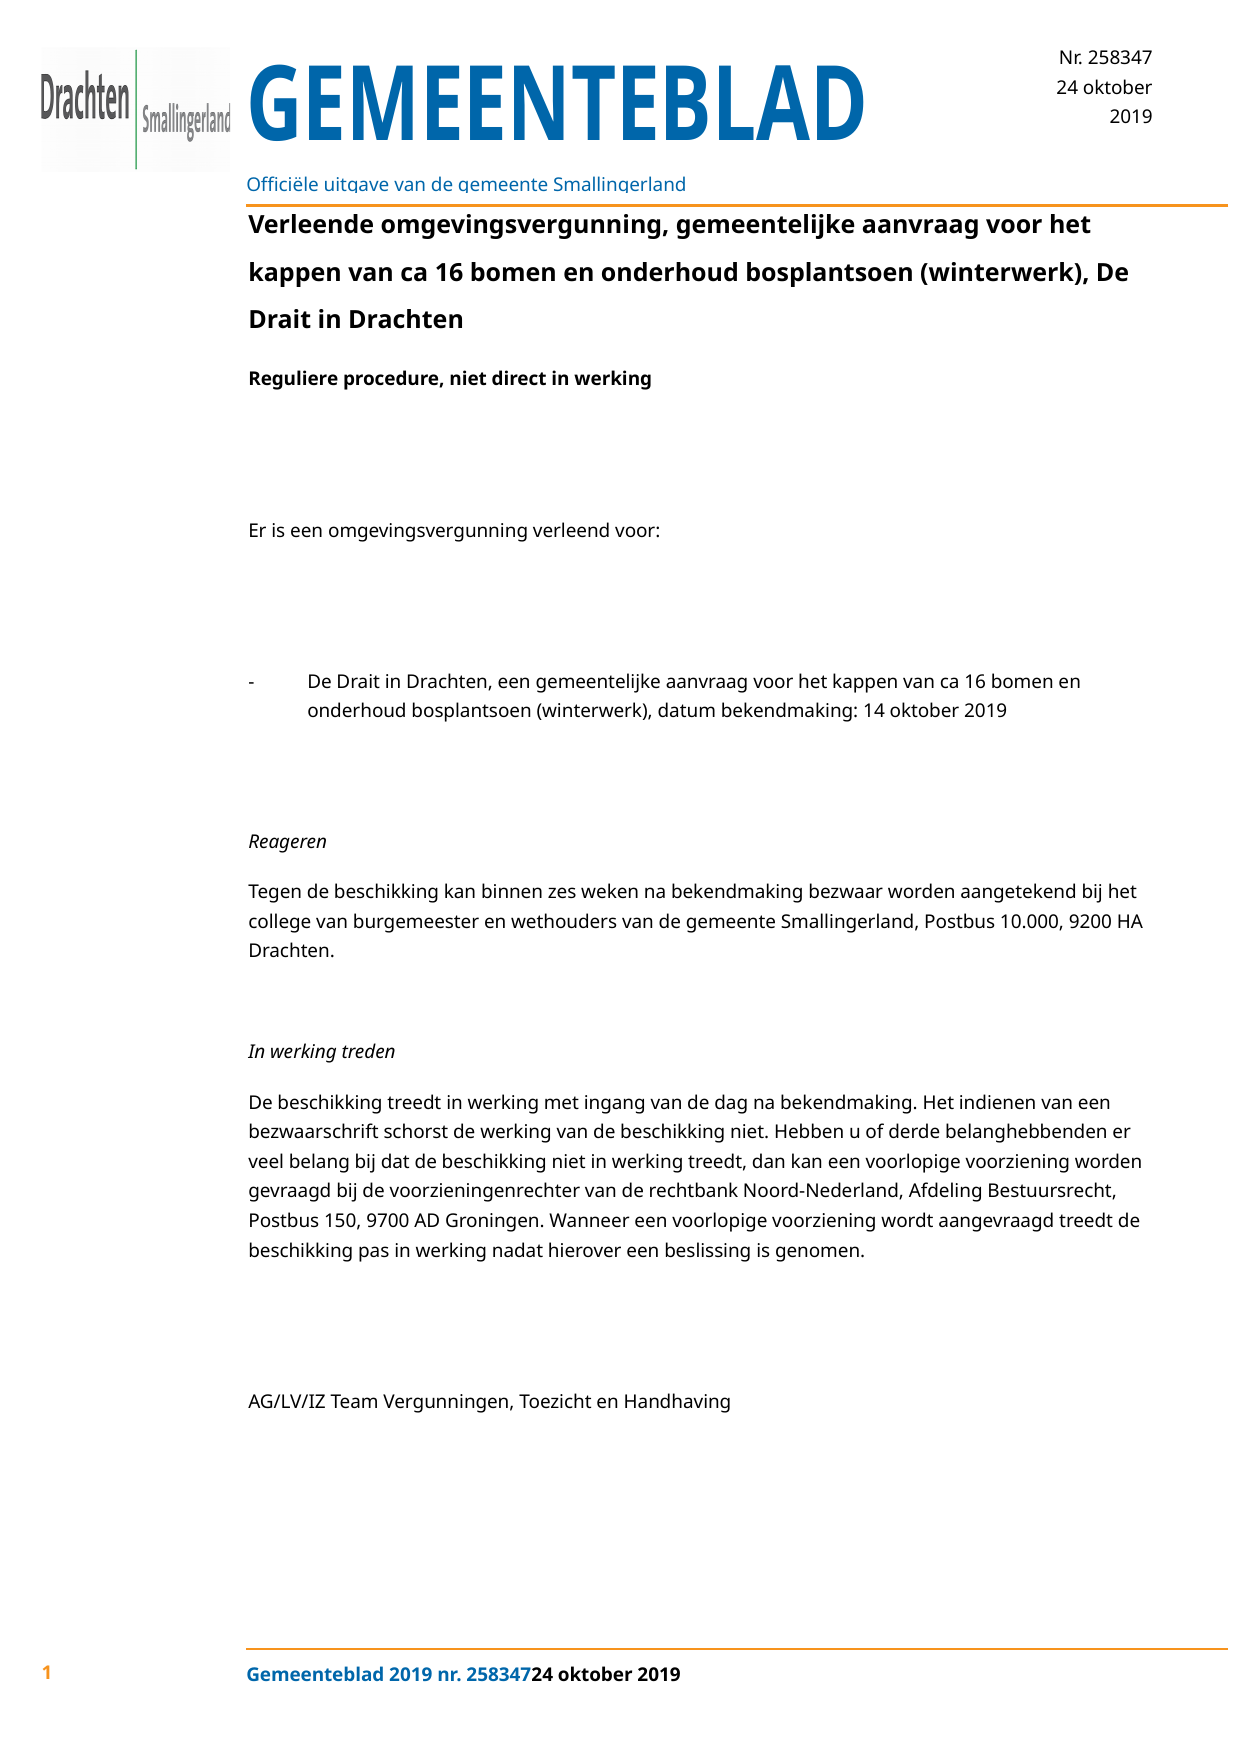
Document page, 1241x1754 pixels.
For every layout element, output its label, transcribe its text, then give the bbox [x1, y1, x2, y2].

text De beschikking treedt in werking met ingang van de dag na bekendmaking. Het indienen van een bezwaarschrift schorst de werking van de beschikking niet. Hebben u of derde belanghebbenden er veel belang bij dat de beschikking niet in werking treedt, dan kan een voorlopige voorziening worden gevraagd bij de voorzieningenrechter van de rechtbank Noord-Nederland, Afdeling Bestuursrecht, Postbus 150, 9700 AD Groningen. Wanneer een voorlopige voorziening wordt aangevraagd treedt de beschikking pas in werking nadat hierover een beslissing is genomen. [248, 1089, 1152, 1262]
text Reguliere procedure, niet direct in werking [248, 366, 1152, 391]
text Verleende omgevingsvergunning, gemeentelijke aanvraag voor het kappen van ca 16 bomen en onderhoud bosplantsoen (winterwerk), De Drait in Drachten [248, 207, 1152, 336]
picture [41, 47, 231, 172]
text Er is een omgevingsvergunning verleend voor: [248, 517, 1152, 542]
text Tegen de beschikking kan binnen zes weken na bekendmaking bezwaar worden aangetekend bij het college van burgemeester en wethouders van de gemeente Smallingerland, Postbus 10.000, 9200 HA Drachten. [248, 878, 1152, 963]
text In werking treden [248, 1038, 1152, 1064]
list De Drait in Drachten, een gemeentelijke aanvraag voor het kappen van ca 16 bomen en onderhoud bosplantsoen (winterwerk), datum bekendmaking: 14 oktober 2019 [248, 668, 1152, 723]
text Reageren [248, 828, 1152, 854]
text AG/LV/IZ Team Vergunningen, Toezicht en Handhaving [248, 1388, 1152, 1414]
